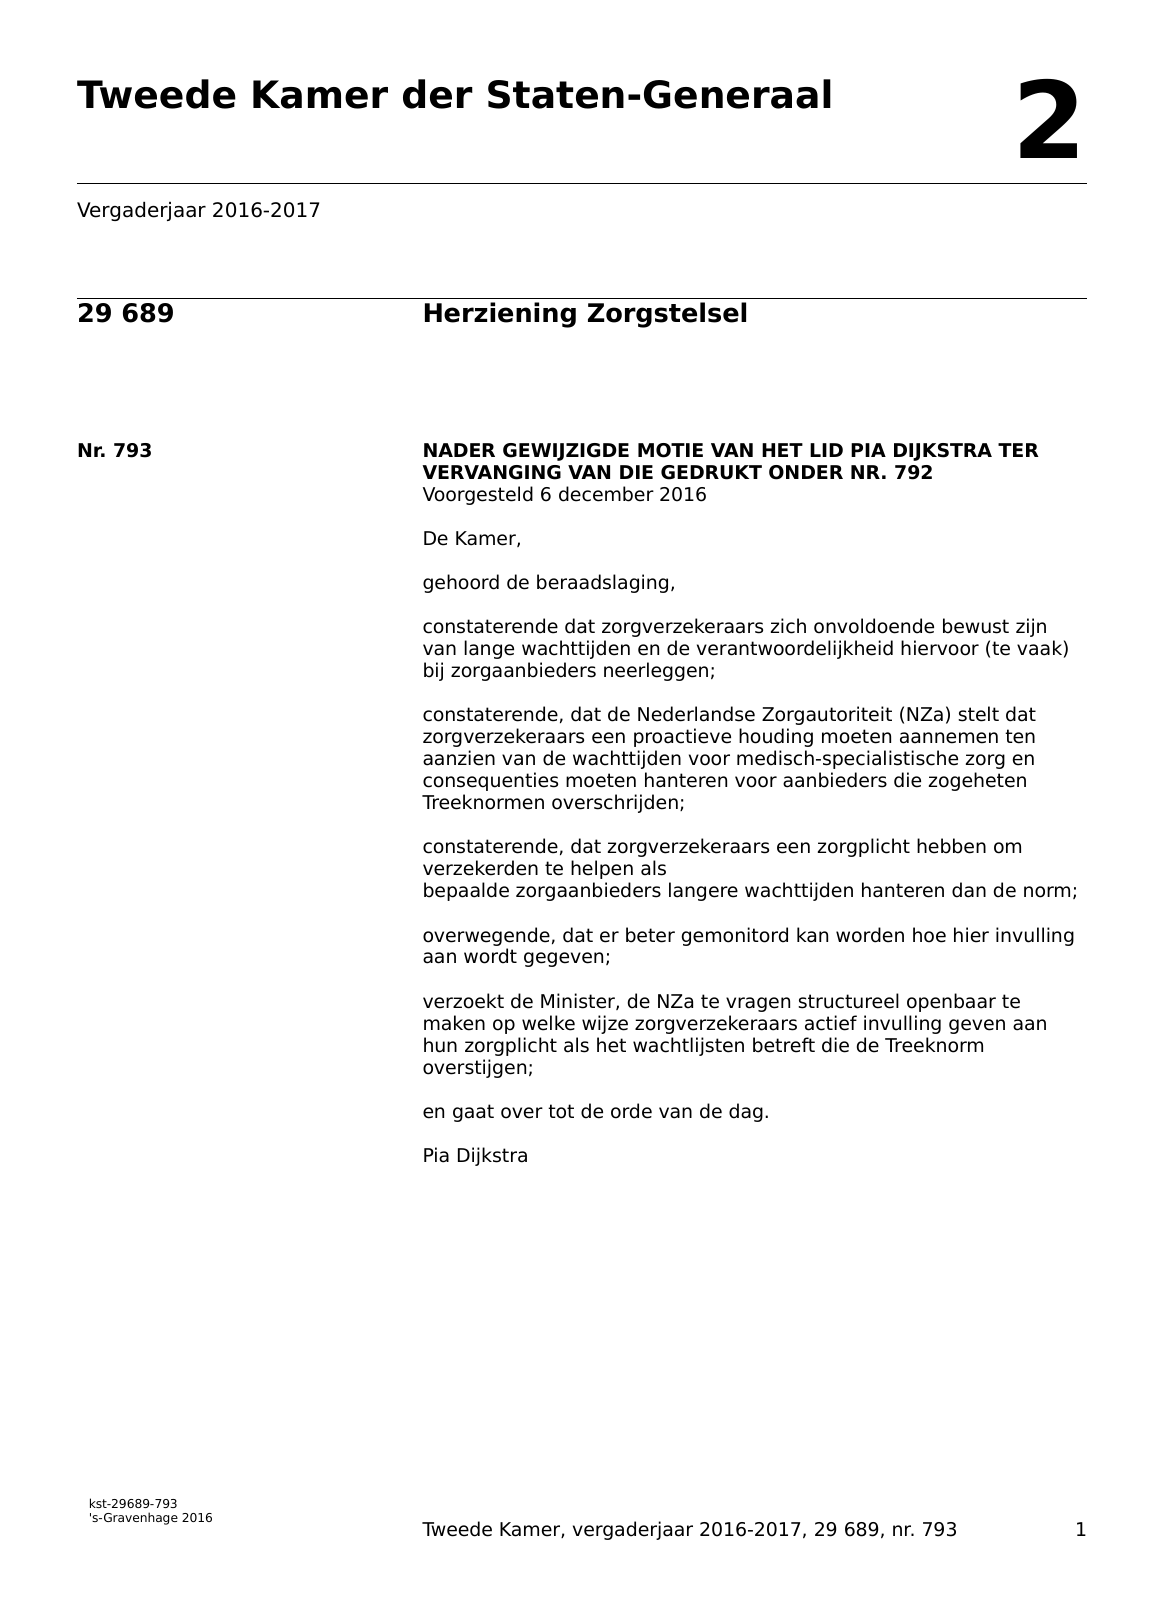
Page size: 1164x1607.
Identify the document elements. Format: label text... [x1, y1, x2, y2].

text overwegende, dat er beter gemonitord kan worden hoe hier invulling aan wordt gegeven; [422, 924, 1087, 968]
text verzoekt de Minister, de NZa te vragen structureel openbaar te maken op welke wijze zorgverzekeraars actief invulling geven aan hun zorgplicht als het wachtlijsten betreft die de Treeknorm overstijgen; [422, 991, 1087, 1078]
text constaterende, dat de Nederlandse Zorgautoriteit (NZa) stelt dat zorgverzekeraars een proactieve houding moeten aannemen ten aanzien van de wachttijden voor medisch-specialistische zorg en consequenties moeten hanteren voor aanbieders die zogeheten Treeknormen overschrijden; [422, 704, 1087, 814]
text gehoord de beraadslaging, [422, 572, 1087, 594]
table_cell Vergaderjaar 2016-2017 [77, 184, 1087, 298]
text constaterende, dat zorgverzekeraars een zorgplicht hebben om verzekerden te helpen als [422, 836, 1087, 880]
text Voorgesteld 6 december 2016 [422, 484, 1087, 506]
subtitle Nr. 793 NADER GEWIJZIGDE MOTIE VAN HET LID PIA DIJKSTRA TER VERVANGING VAN DIE GEDRUKT ONDER NR. 792 [77, 440, 1087, 484]
text 's-Gravenhage 2016 [88, 1511, 323, 1525]
table_header Tweede Kamer der Staten-Generaal [77, 59, 886, 183]
text Pia Dijkstra [422, 1145, 1087, 1167]
text bepaalde zorgaanbieders langere wachttijden hanteren dan de norm; [422, 880, 1087, 902]
table_header 2 [886, 59, 1087, 183]
text constaterende dat zorgverzekeraars zich onvoldoende bewust zijn van lange wachttijden en de verantwoordelijkheid hiervoor (te vaak) bij zorgaanbieders neerleggen; [422, 616, 1087, 682]
text en gaat over tot de orde van de dag. [422, 1101, 1087, 1123]
text De Kamer, [422, 528, 1087, 550]
text kst-29689-793 [88, 1497, 323, 1511]
subtitle 29 689 Herziening Zorgstelsel [77, 299, 1087, 329]
